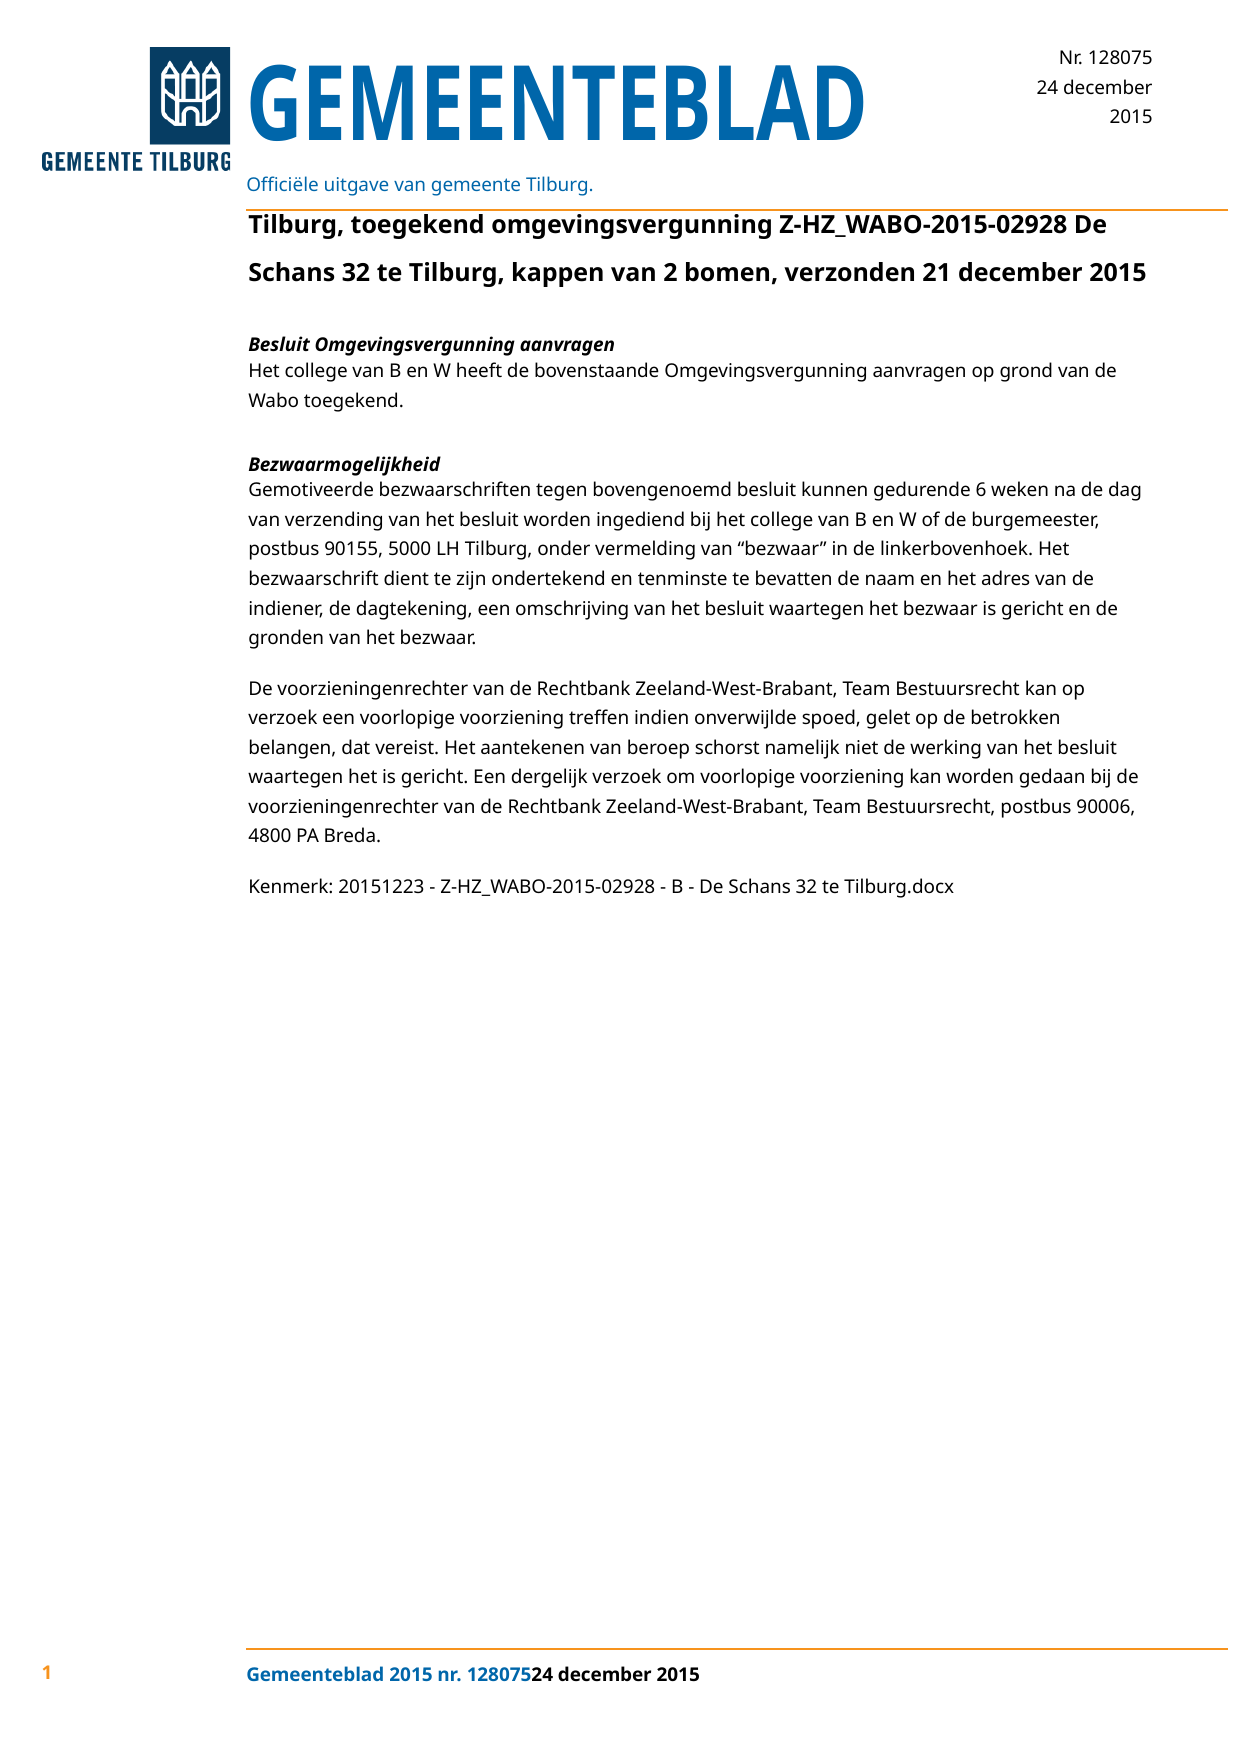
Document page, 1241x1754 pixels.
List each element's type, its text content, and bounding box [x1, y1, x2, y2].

text Het college van B en W heeft de bovenstaande Omgevingsvergunning aanvragen op grond van de Wabo toegekend. [248, 357, 1152, 412]
text Kenmerk: 20151223 - Z-HZ_WABO-2015-02928 - B - De Schans 32 te Tilburg.docx [248, 873, 1152, 899]
picture [41, 47, 231, 172]
text Gemotiveerde bezwaarschriften tegen bovengenoemd besluit kunnen gedurende 6 weken na de dag van verzending van het besluit worden ingediend bij het college van B en W of de burgemeester, postbus 90155, 5000 LH Tilburg, onder vermelding van “bezwaar” in de linkerbovenhoek. Het bezwaarschrift dient te zijn ondertekend en tenminste te bevatten de naam en het adres van de indiener, de dagtekening, een omschrijving van het besluit waartegen het bezwaar is gericht en de gronden van het bezwaar. [248, 476, 1152, 650]
text Tilburg, toegekend omgevingsvergunning Z-HZ_WABO-2015-02928 De Schans 32 te Tilburg, kappen van 2 bomen, verzonden 21 december 2015 [248, 211, 1152, 288]
text Besluit Omgevingsvergunning aanvragen [248, 331, 1152, 357]
text De voorzieningenrechter van de Rechtbank Zeeland-West-Brabant, Team Bestuursrecht kan op verzoek een voorlopige voorziening treffen indien onverwijlde spoed, gelet op de betrokken belangen, dat vereist. Het aantekenen van beroep schorst namelijk niet de werking van het besluit waartegen het is gericht. Een dergelijk verzoek om voorlopige voorziening kan worden gedaan bij de voorzieningenrechter van de Rechtbank Zeeland-West-Brabant, Team Bestuursrecht, postbus 90006, 4800 PA Breda. [248, 675, 1152, 848]
text Bezwaarmogelijkheid [248, 451, 1152, 476]
